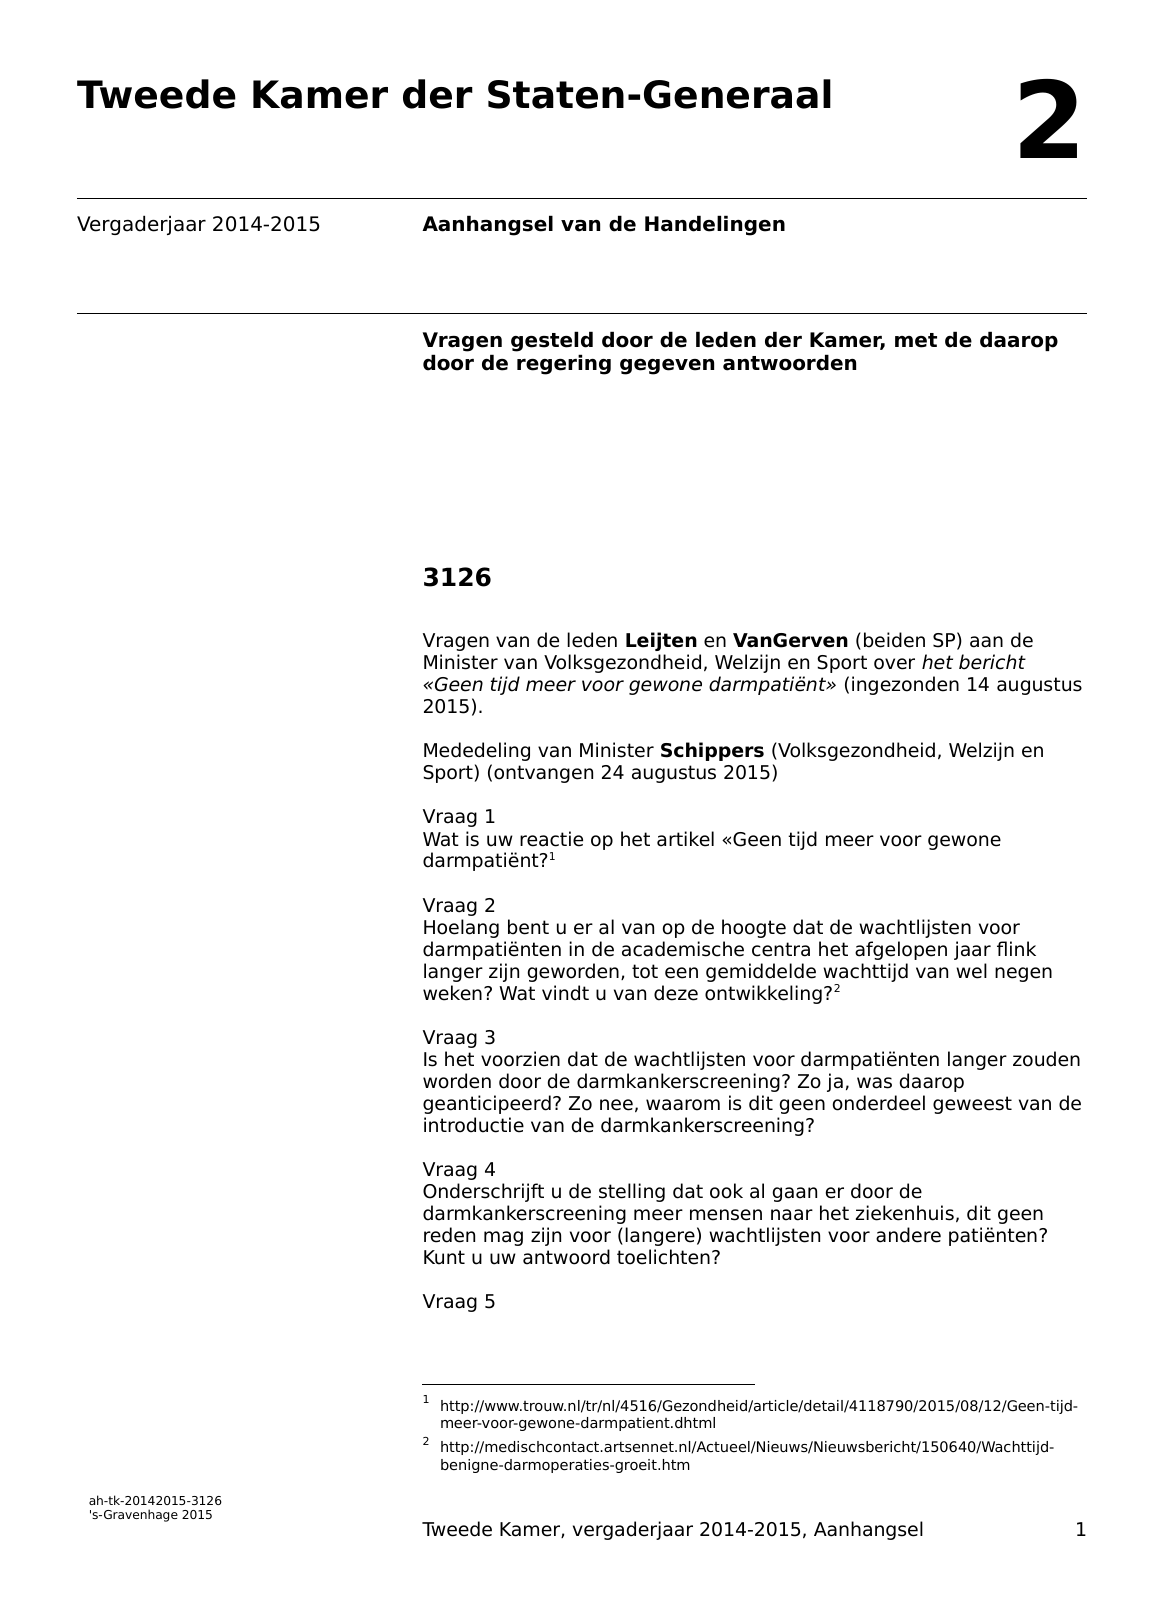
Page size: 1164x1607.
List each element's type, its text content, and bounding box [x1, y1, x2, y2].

text Vragen van de leden Leijten en VanGerven (beiden SP) aan de Minister van Volksgezondheid, Welzijn en Sport over het bericht «Geen tijd meer voor gewone darmpatiënt» (ingezonden 14 augustus 2015). [422, 630, 1087, 718]
text Is het voorzien dat de wachtlijsten voor darmpatiënten langer zouden worden door de darmkankerscreening? Zo ja, was daarop geanticipeerd? Zo nee, waarom is dit geen onderdeel geweest van de introductie van de darmkankerscreening? [422, 1049, 1087, 1137]
text Mededeling van Minister Schippers (Volksgezondheid, Welzijn en Sport) (ontvangen 24 augustus 2015) [422, 740, 1087, 784]
table_cell Aanhangsel van de Handelingen [422, 199, 1087, 313]
text Onderschrijft u de stelling dat ook al gaan er door de darmkankerscreening meer mensen naar het ziekenhuis, dit geen reden mag zijn voor (langere) wachtlijsten voor andere patiënten? Kunt u uw antwoord toelichten? [422, 1181, 1087, 1269]
table_cell Vragen gesteld door de leden der Kamer, met de daarop door de regering gegeven antwoorden [422, 314, 1087, 375]
table_cell [77, 314, 422, 375]
text 's-Gravenhage 2015 [88, 1508, 323, 1522]
text Vraag 4 [422, 1159, 1087, 1181]
text Vraag 5 [422, 1291, 1087, 1313]
text 3126 [422, 563, 1087, 592]
text http://medischcontact.artsennet.nl/Actueel/Nieuws/Nieuwsbericht/150640/Wachttijd-benigne-darmoperaties-groeit.htm [422, 1435, 1087, 1474]
text Hoelang bent u er al van op de hoogte dat de wachtlijsten voor darmpatiënten in de academische centra het afgelopen jaar flink langer zijn geworden, tot een gemiddelde wachttijd van wel negen weken? Wat vindt u van deze ontwikkeling? [422, 917, 1087, 1004]
text ah-tk-20142015-3126 [88, 1494, 323, 1508]
text http://www.trouw.nl/tr/nl/4516/Gezondheid/article/detail/4118790/2015/08/12/Geen-tijd-meer-voor-gewone-darmpatient.dhtml [422, 1393, 1087, 1432]
text Vraag 3 [422, 1027, 1087, 1049]
text Vraag 2 [422, 894, 1087, 917]
text Vraag 1 [422, 806, 1087, 828]
table_cell Vergaderjaar 2014-2015 [77, 199, 422, 313]
text Wat is uw reactie op het artikel «Geen tijd meer voor gewone darmpatiënt? [422, 828, 1087, 872]
table_header 2 [886, 59, 1087, 198]
table_header Tweede Kamer der Staten-Generaal [77, 59, 886, 198]
